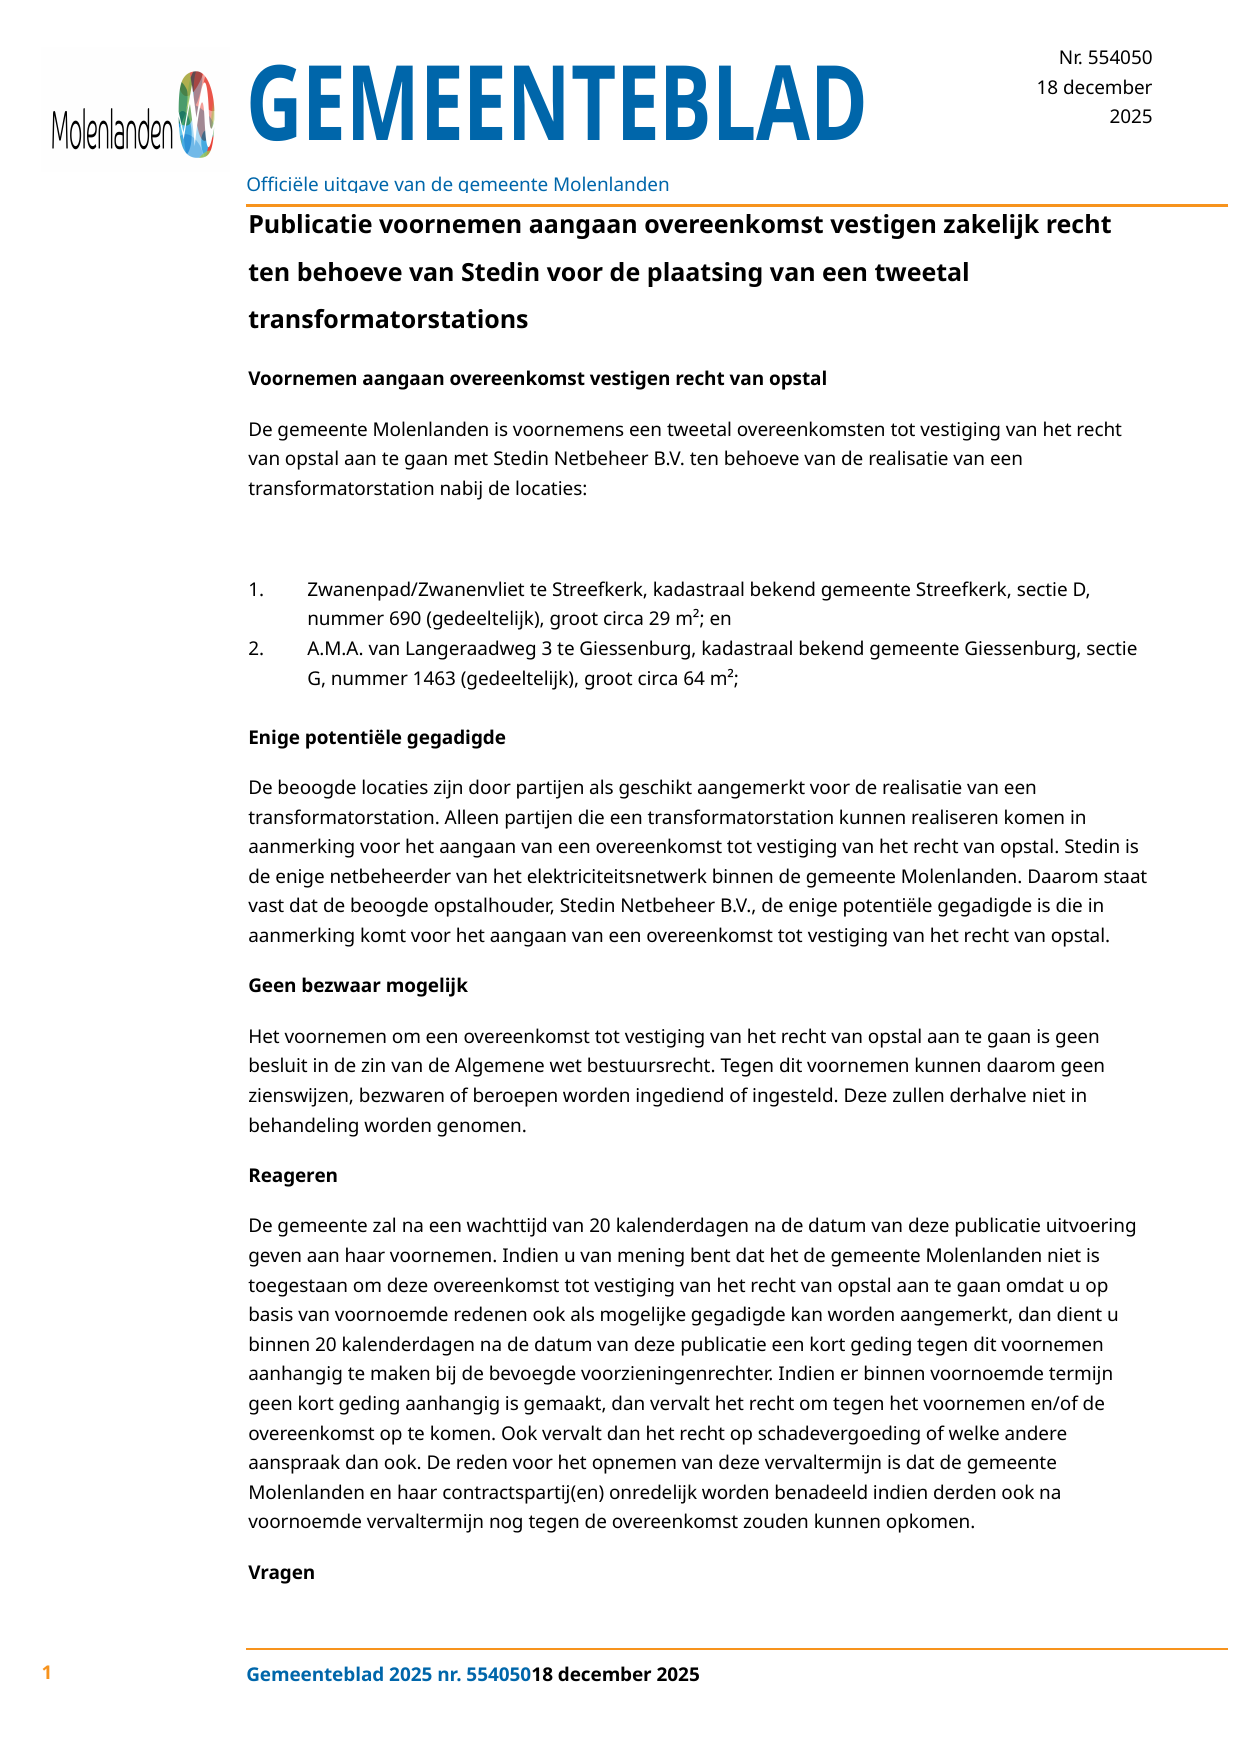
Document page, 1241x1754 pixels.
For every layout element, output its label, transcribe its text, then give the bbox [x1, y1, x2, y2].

list Zwanenpad/Zwanenvliet te Streefkerk, kadastraal bekend gemeente Streefkerk, sectie D, nummer 690 (gedeeltelijk), groot circa 29 m²; en [248, 576, 1152, 631]
text De gemeente Molenlanden is voornemens een tweetal overeenkomsten tot vestiging van het recht van opstal aan te gaan met Stedin Netbeheer B.V. ten behoeve van de realisatie van een transformatorstation nabij de locaties: [248, 416, 1152, 501]
text Reageren [248, 1162, 1152, 1188]
text Geen bezwaar mogelijk [248, 973, 1152, 998]
text Enige potentiële gegadigde [248, 724, 1152, 749]
text Het voornemen om een overeenkomst tot vestiging van het recht van opstal aan te gaan is geen besluit in de zin van de Algemene wet bestuursrecht. Tegen dit voornemen kunnen daarom geen zienswijzen, bezwaren of beroepen worden ingediend of ingesteld. Deze zullen derhalve niet in behandeling worden genomen. [248, 1023, 1152, 1137]
picture [41, 47, 231, 172]
text De gemeente zal na een wachttijd van 20 kalenderdagen na de datum van deze publicatie uitvoering geven aan haar voornemen. Indien u van mening bent dat het de gemeente Molenlanden niet is toegestaan om deze overeenkomst tot vestiging van het recht van opstal aan te gaan omdat u op basis van voornoemde redenen ook als mogelijke gegadigde kan worden aangemerkt, dan dient u binnen 20 kalenderdagen na de datum van deze publicatie een kort geding tegen dit voornemen aanhangig te maken bij de bevoegde voorzieningenrechter. Indien er binnen voornoemde termijn geen kort geding aanhangig is gemaakt, dan vervalt het recht om tegen het voornemen en/of de overeenkomst op te komen. Ook vervalt dan het recht op schadevergoeding of welke andere aanspraak dan ook. De reden voor het opnemen van deze vervaltermijn is dat de gemeente Molenlanden en haar contractspartij(en) onredelijk worden benadeeld indien derden ook na voornoemde vervaltermijn nog tegen de overeenkomst zouden kunnen opkomen. [248, 1213, 1152, 1534]
text De beoogde locaties zijn door partijen als geschikt aangemerkt voor de realisatie van een transformatorstation. Alleen partijen die een transformatorstation kunnen realiseren komen in aanmerking voor het aangaan van een overeenkomst tot vestiging van het recht van opstal. Stedin is de enige netbeheerder van het elektriciteitsnetwerk binnen de gemeente Molenlanden. Daarom staat vast dat de beoogde opstalhouder, Stedin Netbeheer B.V., de enige potentiële gegadigde is die in aanmerking komt voor het aangaan van een overeenkomst tot vestiging van het recht van opstal. [248, 774, 1152, 948]
text Publicatie voornemen aangaan overeenkomst vestigen zakelijk recht ten behoeve van Stedin voor de plaatsing van een tweetal transformatorstations [248, 207, 1152, 336]
list A.M.A. van Langeraadweg 3 te Giessenburg, kadastraal bekend gemeente Giessenburg, sectie G, nummer 1463 (gedeeltelijk), groot circa 64 m²; [248, 635, 1152, 690]
text Vragen [248, 1559, 1152, 1584]
text Voornemen aangaan overeenkomst vestigen recht van opstal [248, 366, 1152, 391]
